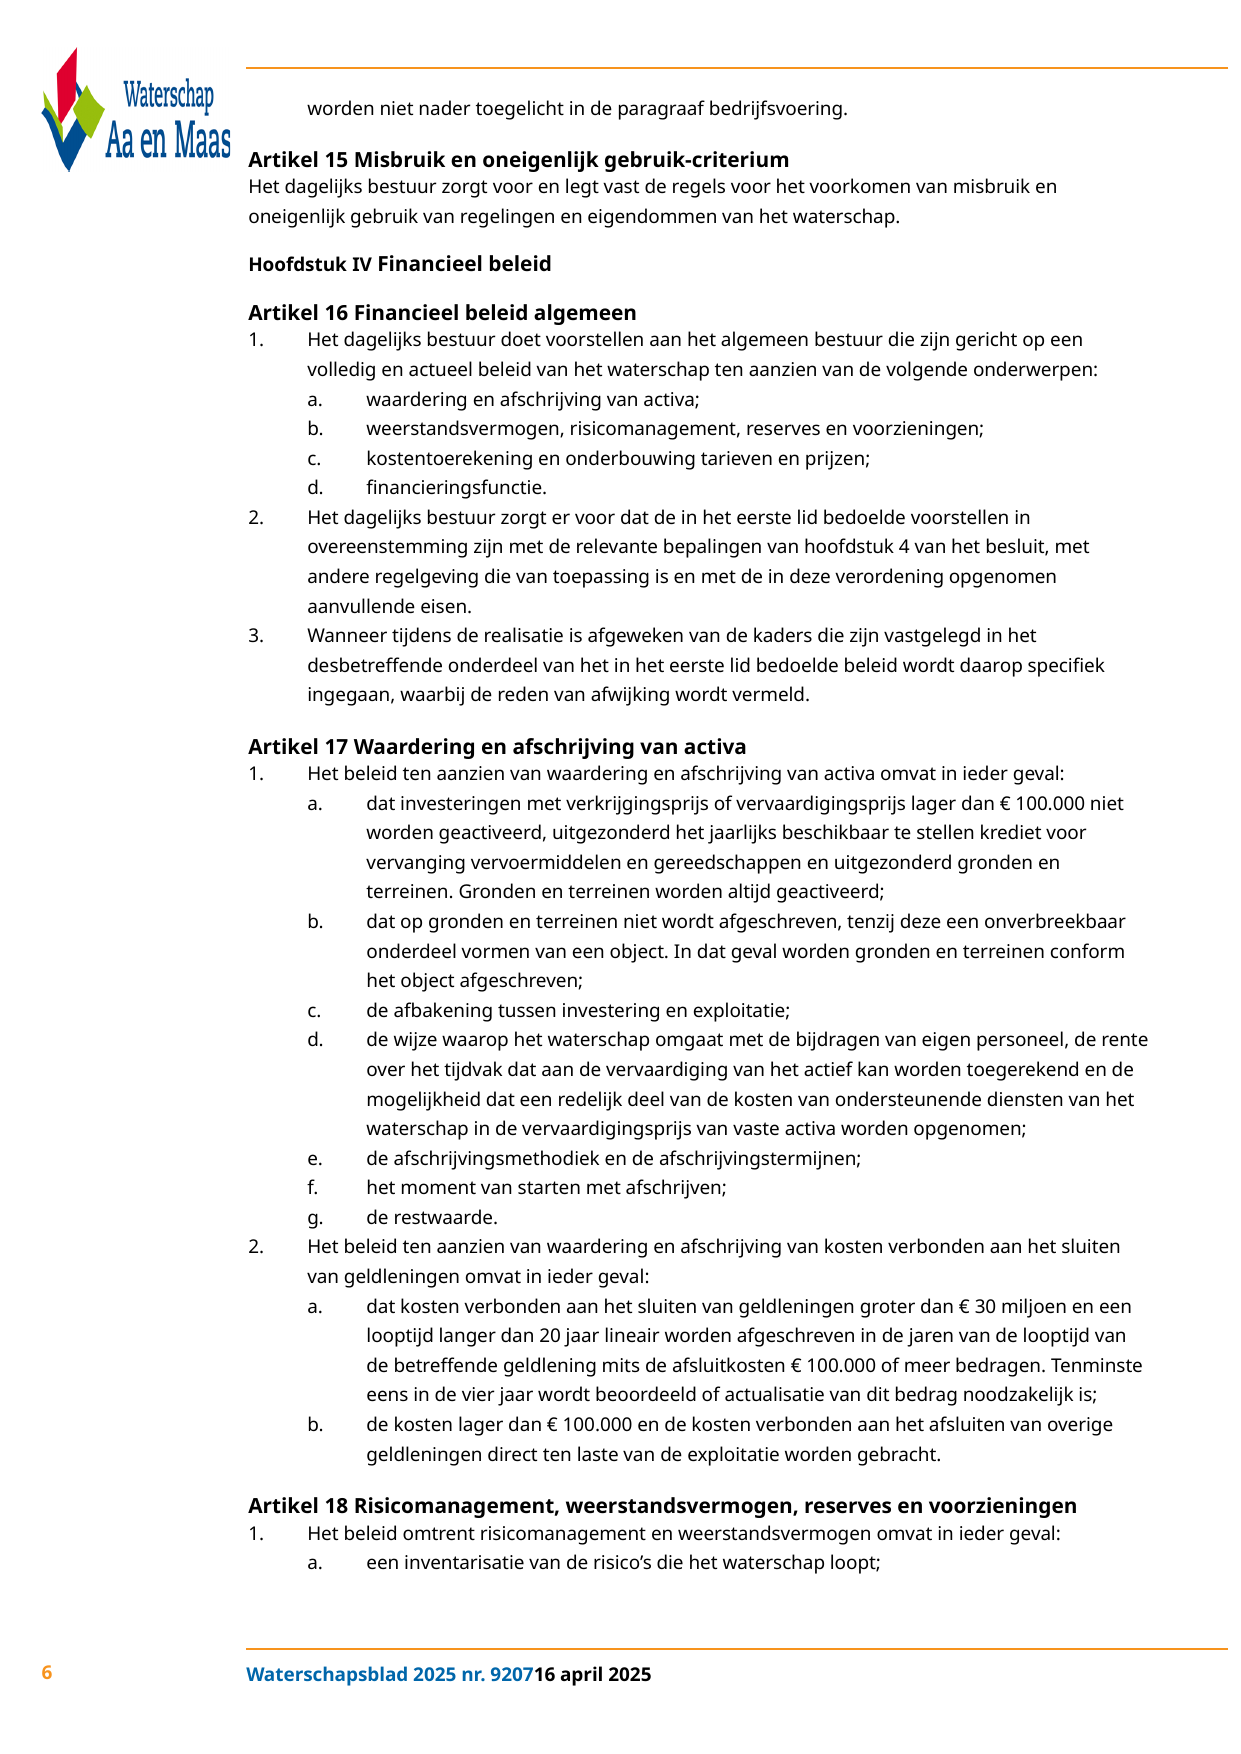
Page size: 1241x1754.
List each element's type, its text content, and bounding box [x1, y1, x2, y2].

list dat kosten verbonden aan het sluiten van geldleningen groter dan € 30 miljoen en een looptijd langer dan 20 jaar lineair worden afgeschreven in de jaren van de looptijd van de betreffende geldlening mits de afsluitkosten € 100.000 of meer bedragen. Tenminste eens in de vier jaar wordt beoordeeld of actualisatie van dit bedrag noodzakelijk is; [307, 1293, 1152, 1407]
list Wanneer tijdens de realisatie is afgeweken van de kaders die zijn vastgelegd in het desbetreffende onderdeel van het in het eerste lid bedoelde beleid wordt daarop specifiek ingegaan, waarbij de reden van afwijking wordt vermeld. [248, 622, 1152, 707]
list Het dagelijks bestuur zorgt er voor dat de in het eerste lid bedoelde voorstellen in overeenstemming zijn met de relevante bepalingen van hoofdstuk 4 van het besluit, met andere regelgeving die van toepassing is en met de in deze verordening opgenomen aanvullende eisen. [248, 504, 1152, 618]
list de restwaarde. [307, 1204, 1152, 1230]
list weerstandsvermogen, risicomanagement, reserves en voorzieningen; [307, 415, 1152, 441]
list Het beleid omtrent risicomanagement en weerstandsvermogen omvat in ieder geval: [248, 1520, 1152, 1545]
text Het dagelijks bestuur zorgt voor en legt vast de regels voor het voorkomen van misbruik en oneigenlijk gebruik van regelingen en eigendommen van het waterschap. [248, 174, 1152, 229]
list het moment van starten met afschrijven; [307, 1174, 1152, 1200]
list Het beleid ten aanzien van waardering en afschrijving van kosten verbonden aan het sluiten van geldleningen omvat in ieder geval: [248, 1234, 1152, 1289]
list de wijze waarop het waterschap omgaat met de bijdragen van eigen personeel, de rente over het tijdvak dat aan de vervaardiging van het actief kan worden toegerekend en de mogelijkheid dat een redelijk deel van de kosten van ondersteunende diensten van het waterschap in de vervaardigingsprijs van vaste activa worden opgenomen; [307, 1027, 1152, 1141]
text Artikel 17 Waardering en afschrijving van activa [248, 732, 1152, 760]
list financieringsfunctie. [307, 474, 1152, 500]
list de afbakening tussen investering en exploitatie; [307, 997, 1152, 1023]
picture [41, 47, 231, 172]
text Artikel 15 Misbruik en oneigenlijk gebruik-criterium [248, 145, 1152, 174]
list Het beleid ten aanzien van waardering en afschrijving van activa omvat in ieder geval: [248, 760, 1152, 786]
text Hoofdstuk IV Financieel beleid [248, 249, 1152, 277]
list een inventarisatie van de risico’s die het waterschap loopt; [307, 1549, 1152, 1575]
list dat op gronden en terreinen niet wordt afgeschreven, tenzij deze een onverbreekbaar onderdeel vormen van een object. In dat geval worden gronden en terreinen conform het object afgeschreven; [307, 908, 1152, 993]
list kostentoerekening en onderbouwing tarieven en prijzen; [307, 445, 1152, 471]
text Artikel 18 Risicomanagement, weerstandsvermogen, reserves en voorzieningen [248, 1491, 1152, 1520]
list waardering en afschrijving van activa; [307, 386, 1152, 411]
text Artikel 16 Financieel beleid algemeen [248, 298, 1152, 327]
list dat investeringen met verkrijgingsprijs of vervaardigingsprijs lager dan € 100.000 niet worden geactiveerd, uitgezonderd het jaarlijks beschikbaar te stellen krediet voor vervanging vervoermiddelen en gereedschappen en uitgezonderd gronden en terreinen. Gronden en terreinen worden altijd geactiveerd; [307, 790, 1152, 904]
list Het dagelijks bestuur doet voorstellen aan het algemeen bestuur die zijn gericht op een volledig en actueel beleid van het waterschap ten aanzien van de volgende onderwerpen: [248, 327, 1152, 382]
list de afschrijvingsmethodiek en de afschrijvingstermijnen; [307, 1145, 1152, 1171]
list de kosten lager dan € 100.000 en de kosten verbonden aan het afsluiten van overige geldleningen direct ten laste van de exploitatie worden gebracht. [307, 1411, 1152, 1467]
list worden niet nader toegelicht in de paragraaf bedrijfsvoering. [248, 95, 1152, 121]
